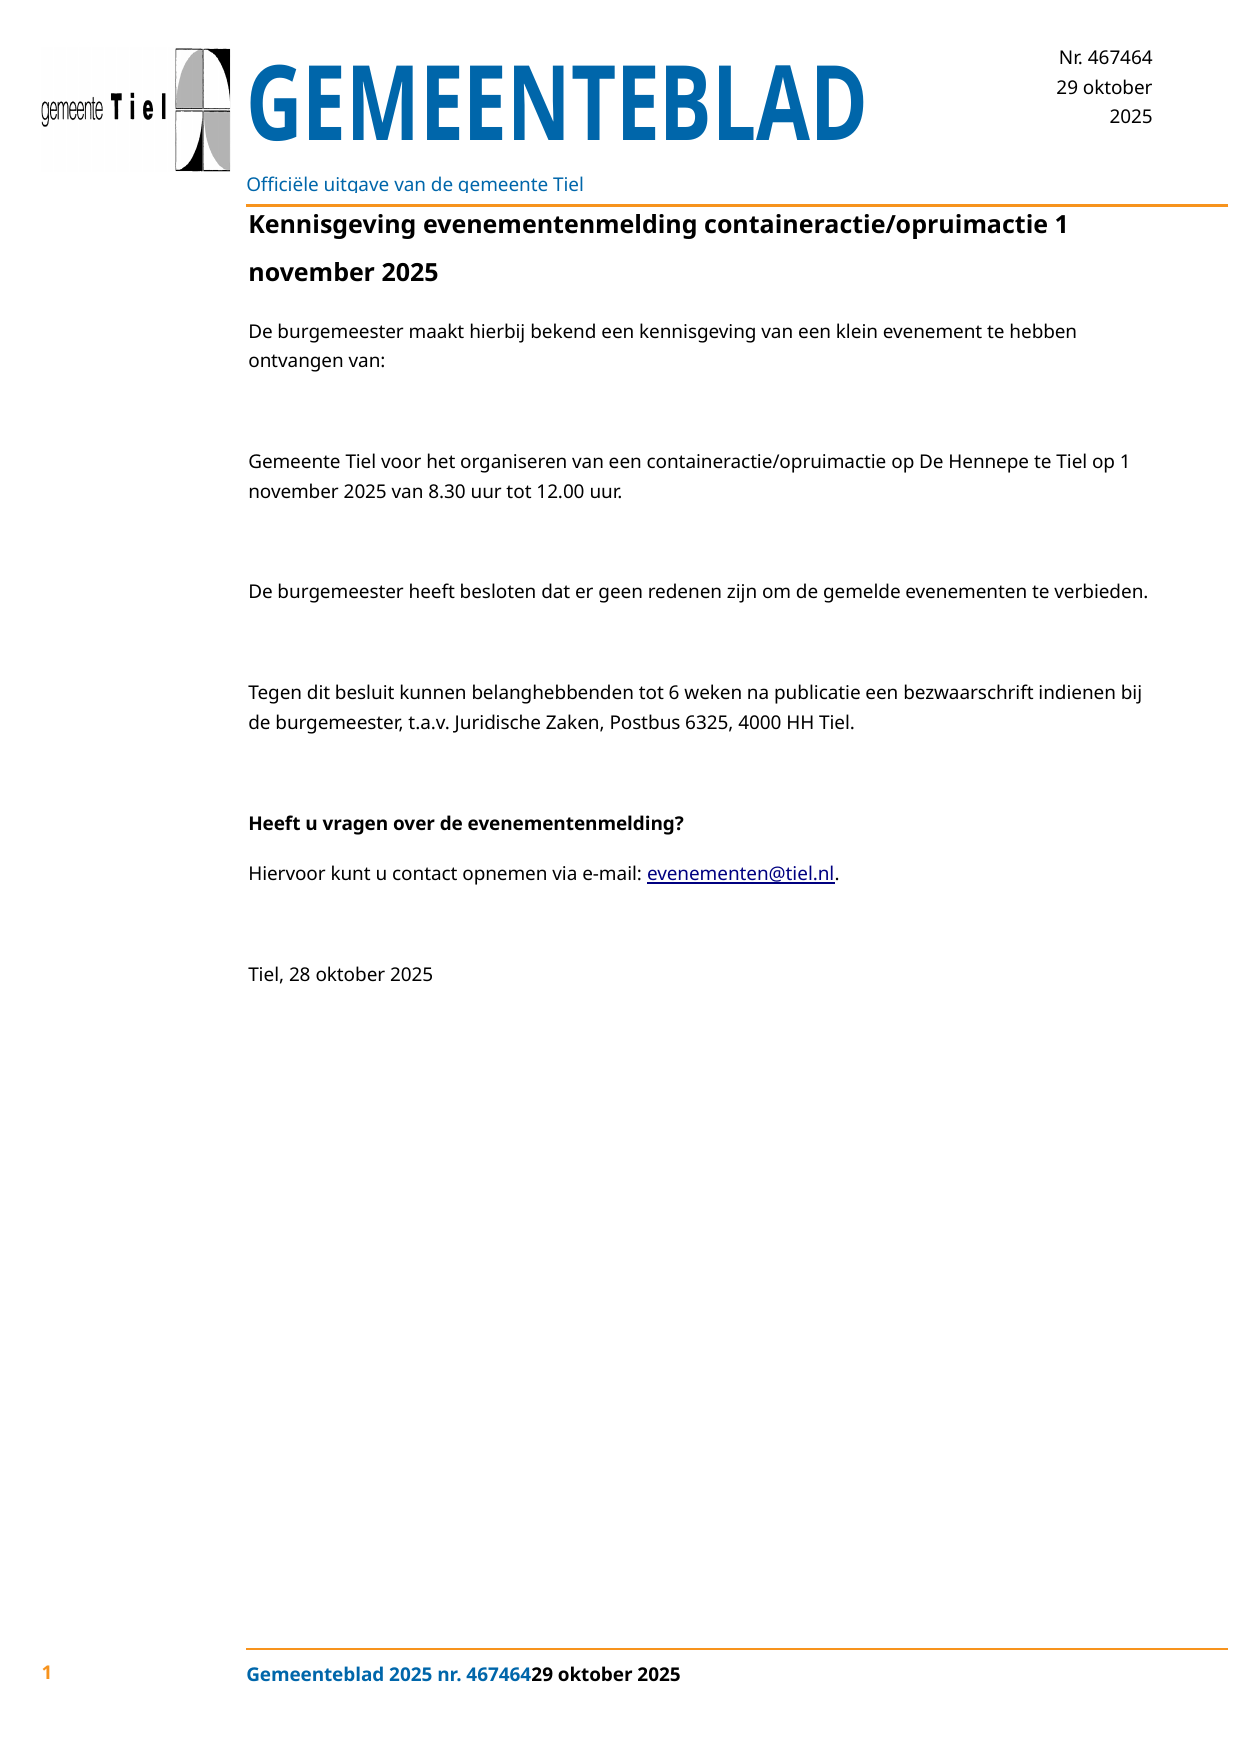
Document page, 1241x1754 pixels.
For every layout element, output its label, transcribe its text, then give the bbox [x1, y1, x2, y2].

picture [41, 47, 231, 172]
text De burgemeester maakt hierbij bekend een kennisgeving van een klein evenement te hebben ontvangen van: [248, 318, 1152, 373]
text Tegen dit besluit kunnen belanghebbenden tot 6 weken na publicatie een bezwaarschrift indienen bij de burgemeester, t.a.v. Juridische Zaken, Postbus 6325, 4000 HH Tiel. [248, 679, 1152, 735]
text Tiel, 28 oktober 2025 [248, 961, 1152, 987]
text Gemeente Tiel voor het organiseren van een containeractie/opruimactie op De Hennepe te Tiel op 1 november 2025 van 8.30 uur tot 12.00 uur. [248, 448, 1152, 504]
text Heeft u vragen over de evenementenmelding? [248, 810, 1152, 836]
text Hiervoor kunt u contact opnemen via e-mail: evenementen@tiel.nl. [248, 860, 1152, 886]
text De burgemeester heeft besloten dat er geen redenen zijn om de gemelde evenementen te verbieden. [248, 579, 1152, 604]
text Kennisgeving evenementenmelding containeractie/opruimactie 1 november 2025 [248, 207, 1152, 288]
